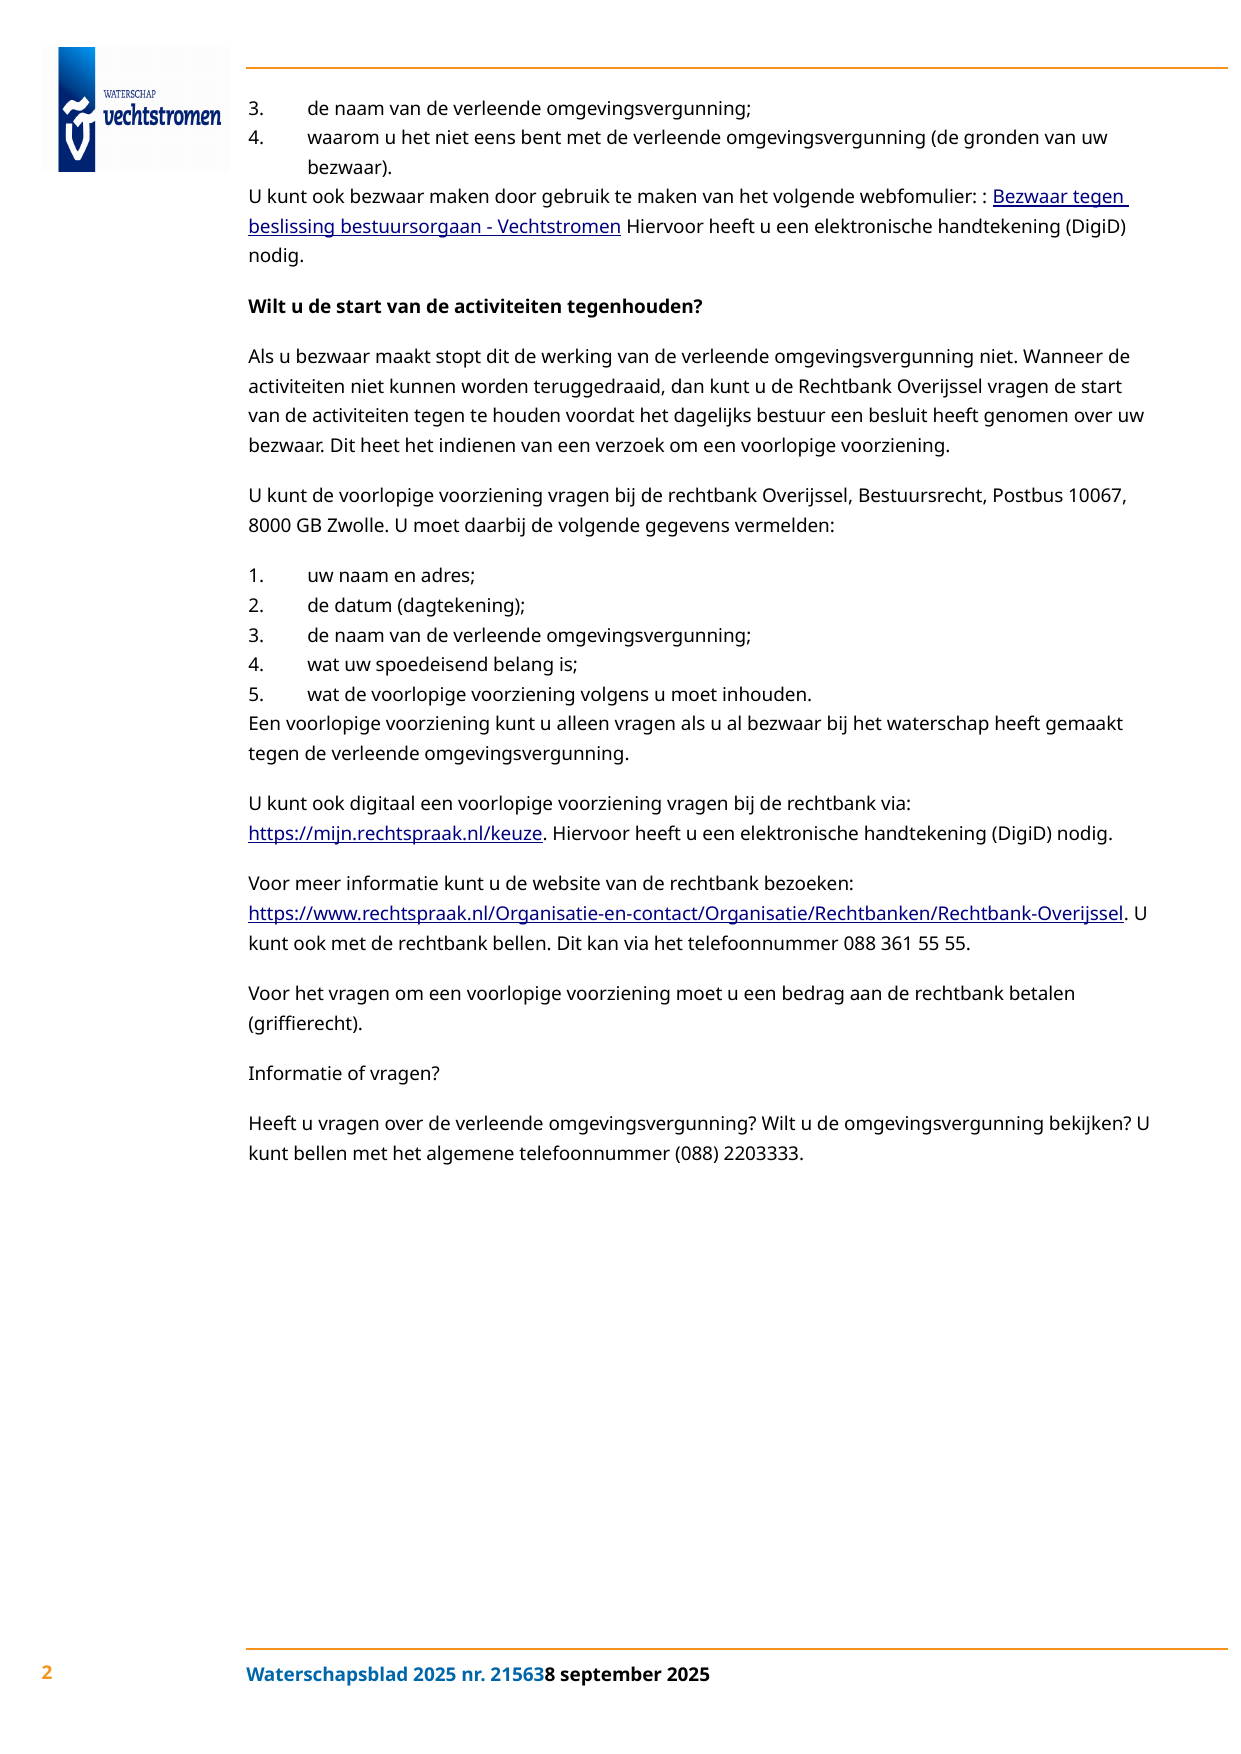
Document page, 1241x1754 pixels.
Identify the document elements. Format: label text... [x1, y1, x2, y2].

text Heeft u vragen over de verleende omgevingsvergunning? Wilt u de omgevingsvergunning bekijken? U kunt bellen met het algemene telefoonnummer (088) 2203333. [248, 1111, 1152, 1166]
list wat de voorlopige voorziening volgens u moet inhouden. [248, 681, 1152, 707]
list uw naam en adres; [248, 563, 1152, 588]
text Voor het vragen om een voorlopige voorziening moet u een bedrag aan de rechtbank betalen (griffierecht). [248, 980, 1152, 1036]
list de datum (dagtekening); [248, 592, 1152, 618]
text U kunt ook digitaal een voorlopige voorziening vragen bij de rechtbank via: https://mijn.rechtspraak.nl/keuze. Hiervoor heeft u een elektronische handtekening (DigiD) nodig. [248, 791, 1152, 846]
text Een voorlopige voorziening kunt u alleen vragen als u al bezwaar bij het waterschap heeft gemaakt tegen de verleende omgevingsvergunning. [248, 711, 1152, 766]
text Informatie of vragen? [248, 1060, 1152, 1086]
text Als u bezwaar maakt stopt dit de werking van de verleende omgevingsvergunning niet. Wanneer de activiteiten niet kunnen worden teruggedraaid, dan kunt u de Rechtbank Overijssel vragen de start van de activiteiten tegen te houden voordat het dagelijks bestuur een besluit heeft genomen over uw bezwaar. Dit heet het indienen van een verzoek om een voorlopige voorziening. [248, 343, 1152, 458]
list de naam van de verleende omgevingsvergunning; [248, 622, 1152, 648]
text Wilt u de start van de activiteiten tegenhouden? [248, 293, 1152, 319]
picture [41, 47, 231, 172]
list wat uw spoedeisend belang is; [248, 651, 1152, 677]
text U kunt ook bezwaar maken door gebruik te maken van het volgende webfomulier: : Bezwaar tegen beslissing bestuursorgaan - Vechtstromen Hiervoor heeft u een elektronische handtekening (DigiD) nodig. [248, 183, 1152, 268]
list de naam van de verleende omgevingsvergunning; [248, 95, 1152, 121]
text U kunt de voorlopige voorziening vragen bij de rechtbank Overijssel, Bestuursrecht, Postbus 10067, 8000 GB Zwolle. U moet daarbij de volgende gegevens vermelden: [248, 483, 1152, 538]
text Voor meer informatie kunt u de website van de rechtbank bezoeken: https://www.rechtspraak.nl/Organisatie-en-contact/Organisatie/Rechtbanken/Rechtbank-Overijssel. U kunt ook met de rechtbank bellen. Dit kan via het telefoonnummer 088 361 55 55. [248, 871, 1152, 956]
list waarom u het niet eens bent met de verleende omgevingsvergunning (de gronden van uw bezwaar). [248, 124, 1152, 180]
